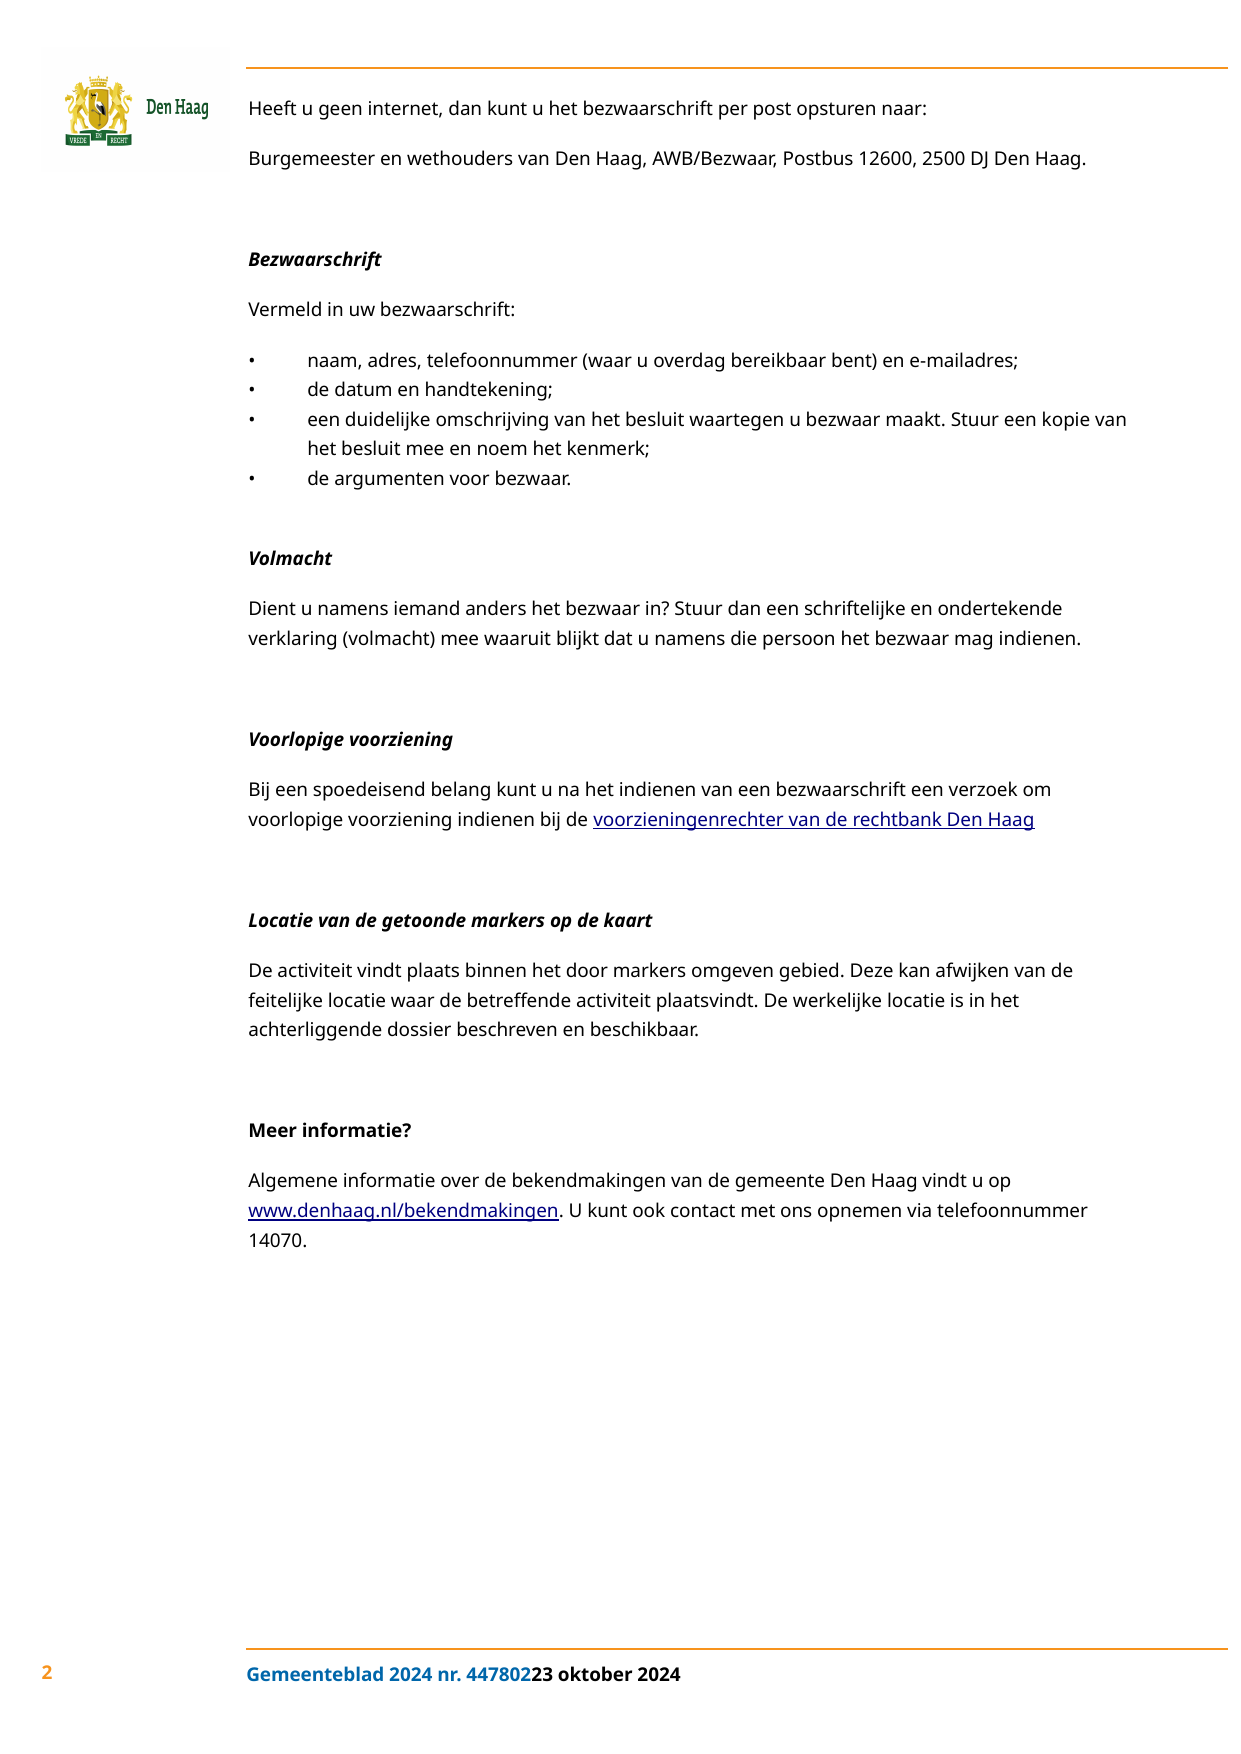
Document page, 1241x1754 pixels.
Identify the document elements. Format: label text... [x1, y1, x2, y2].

list de argumenten voor bezwaar. [248, 465, 1152, 491]
text Vermeld in uw bezwaarschrift: [248, 296, 1152, 322]
text Voorlopige voorziening [248, 726, 1152, 752]
text Meer informatie? [248, 1117, 1152, 1143]
list de datum en handtekening; [248, 376, 1152, 402]
text Algemene informatie over de bekendmakingen van de gemeente Den Haag vindt u op www.denhaag.nl/bekendmakingen. U kunt ook contact met ons opnemen via telefoonnummer 14070. [248, 1168, 1152, 1253]
list een duidelijke omschrijving van het besluit waartegen u bezwaar maakt. Stuur een kopie van het besluit mee en noem het kenmerk; [248, 406, 1152, 461]
text Burgemeester en wethouders van Den Haag, AWB/Bezwaar, Postbus 12600, 2500 DJ Den Haag. [248, 145, 1152, 171]
text Bezwaarschrift [248, 246, 1152, 272]
text Locatie van de getoonde markers op de kaart [248, 907, 1152, 933]
text De activiteit vindt plaats binnen het door markers omgeven gebied. Deze kan afwijken van de feitelijke locatie waar de betreffende activiteit plaatsvindt. De werkelijke locatie is in het achterliggende dossier beschreven en beschikbaar. [248, 957, 1152, 1042]
text Bij een spoedeisend belang kunt u na het indienen van een bezwaarschrift een verzoek om voorlopige voorziening indienen bij de voorzieningenrechter van de rechtbank Den Haag [248, 776, 1152, 832]
list naam, adres, telefoonnummer (waar u overdag bereikbaar bent) en e-mailadres; [248, 347, 1152, 373]
text Dient u namens iemand anders het bezwaar in? Stuur dan een schriftelijke en ondertekende verklaring (volmacht) mee waaruit blijkt dat u namens die persoon het bezwaar mag indienen. [248, 596, 1152, 651]
text Heeft u geen internet, dan kunt u het bezwaarschrift per post opsturen naar: [248, 95, 1152, 121]
picture [41, 47, 231, 172]
text Volmacht [248, 545, 1152, 571]
